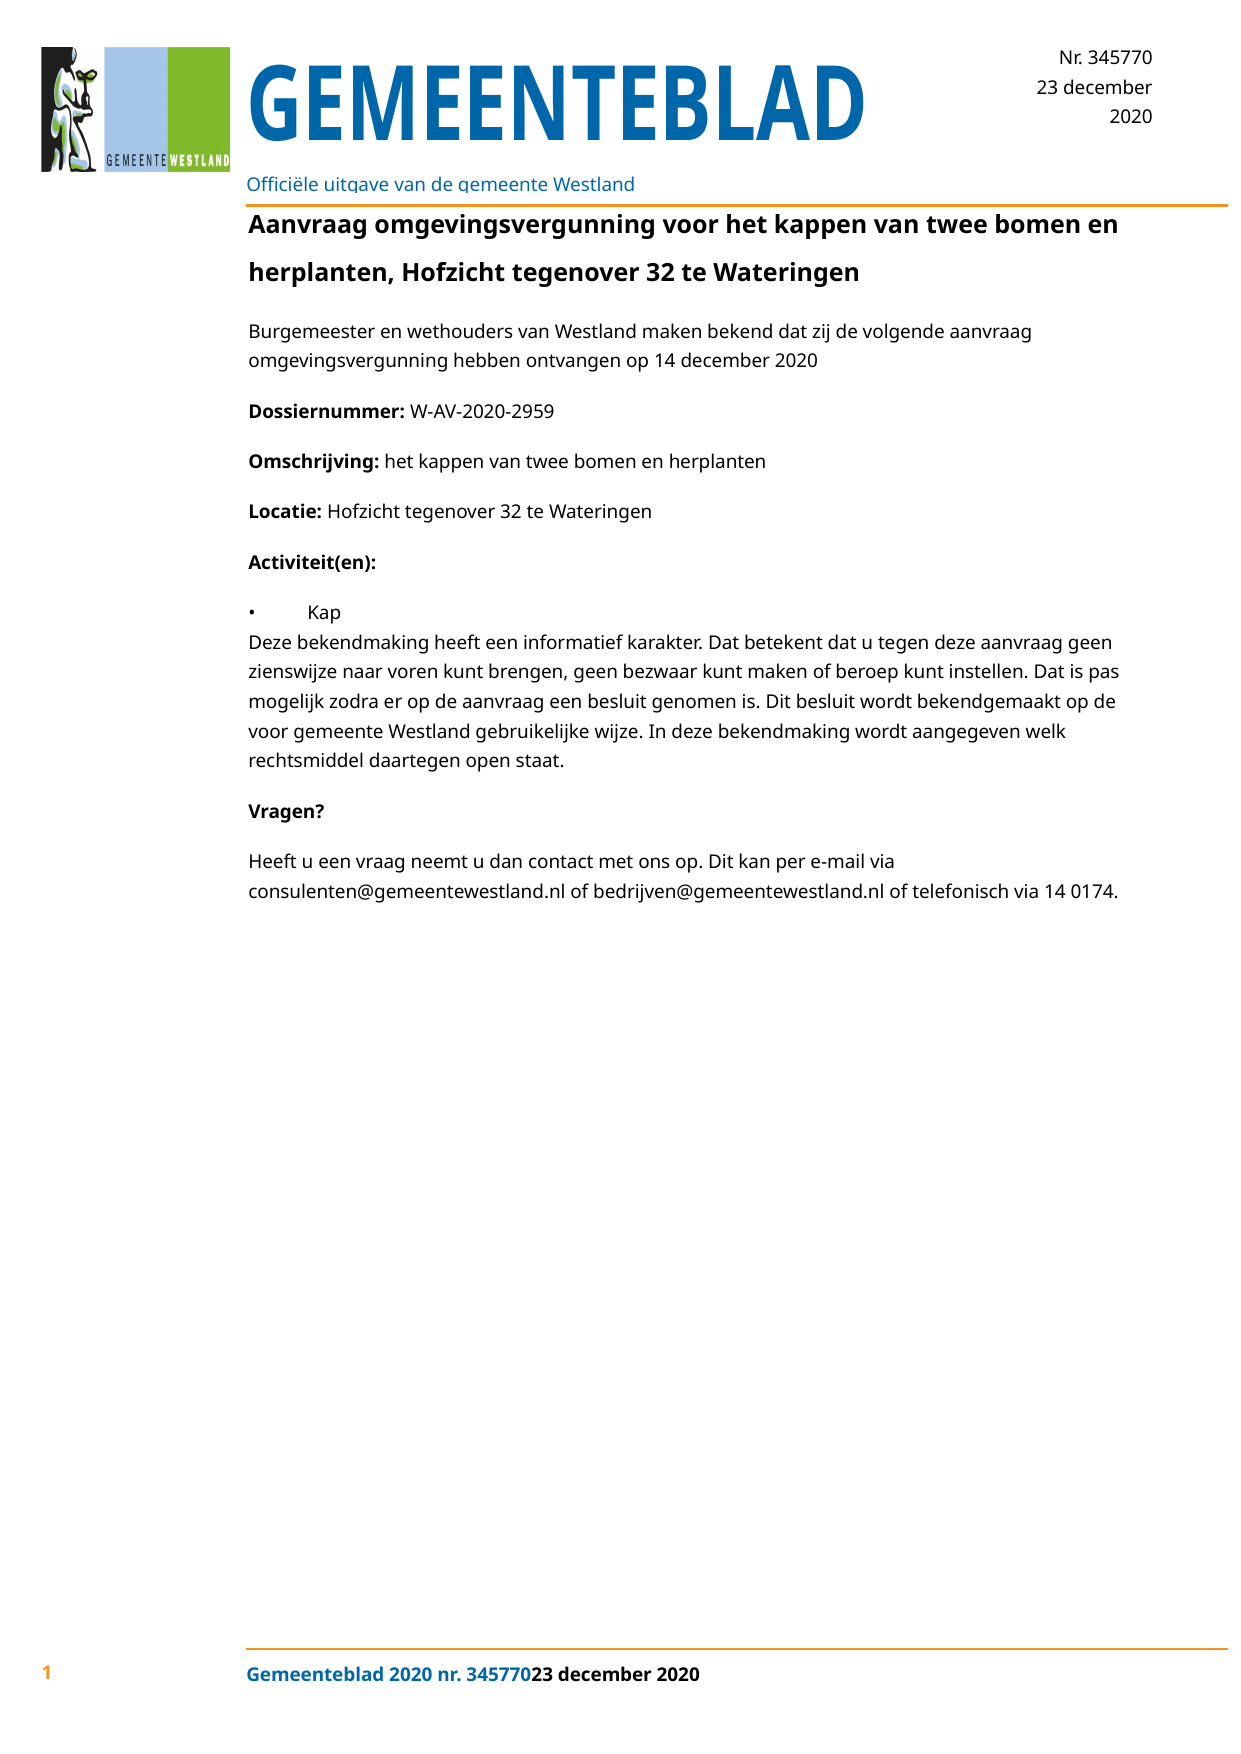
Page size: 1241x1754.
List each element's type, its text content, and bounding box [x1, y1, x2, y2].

text Locatie: Hofzicht tegenover 32 te Wateringen [248, 499, 1152, 524]
text Dossiernummer: W-AV-2020-2959 [248, 398, 1152, 424]
text Burgemeester en wethouders van Westland maken bekend dat zij de volgende aanvraag omgevingsvergunning hebben ontvangen op 14 december 2020 [248, 318, 1152, 373]
text Deze bekendmaking heeft een informatief karakter. Dat betekent dat u tegen deze aanvraag geen zienswijze naar voren kunt brengen, geen bezwaar kunt maken of beroep kunt instellen. Dat is pas mogelijk zodra er op de aanvraag een besluit genomen is. Dit besluit wordt bekendgemaakt op de voor gemeente Westland gebruikelijke wijze. In deze bekendmaking wordt aangegeven welk rechtsmiddel daartegen open staat. [248, 629, 1152, 773]
text Heeft u een vraag neemt u dan contact met ons op. Dit kan per e-mail via consulenten@gemeentewestland.nl of bedrijven@gemeentewestland.nl of telefonisch via 14 0174. [248, 848, 1152, 904]
text Omschrijving: het kappen van twee bomen en herplanten [248, 448, 1152, 474]
list Kap [248, 599, 1152, 625]
text Aanvraag omgevingsvergunning voor het kappen van twee bomen en herplanten, Hofzicht tegenover 32 te Wateringen [248, 207, 1152, 288]
text Activiteit(en): [248, 549, 1152, 575]
text Vragen? [248, 798, 1152, 824]
picture [41, 47, 231, 172]
